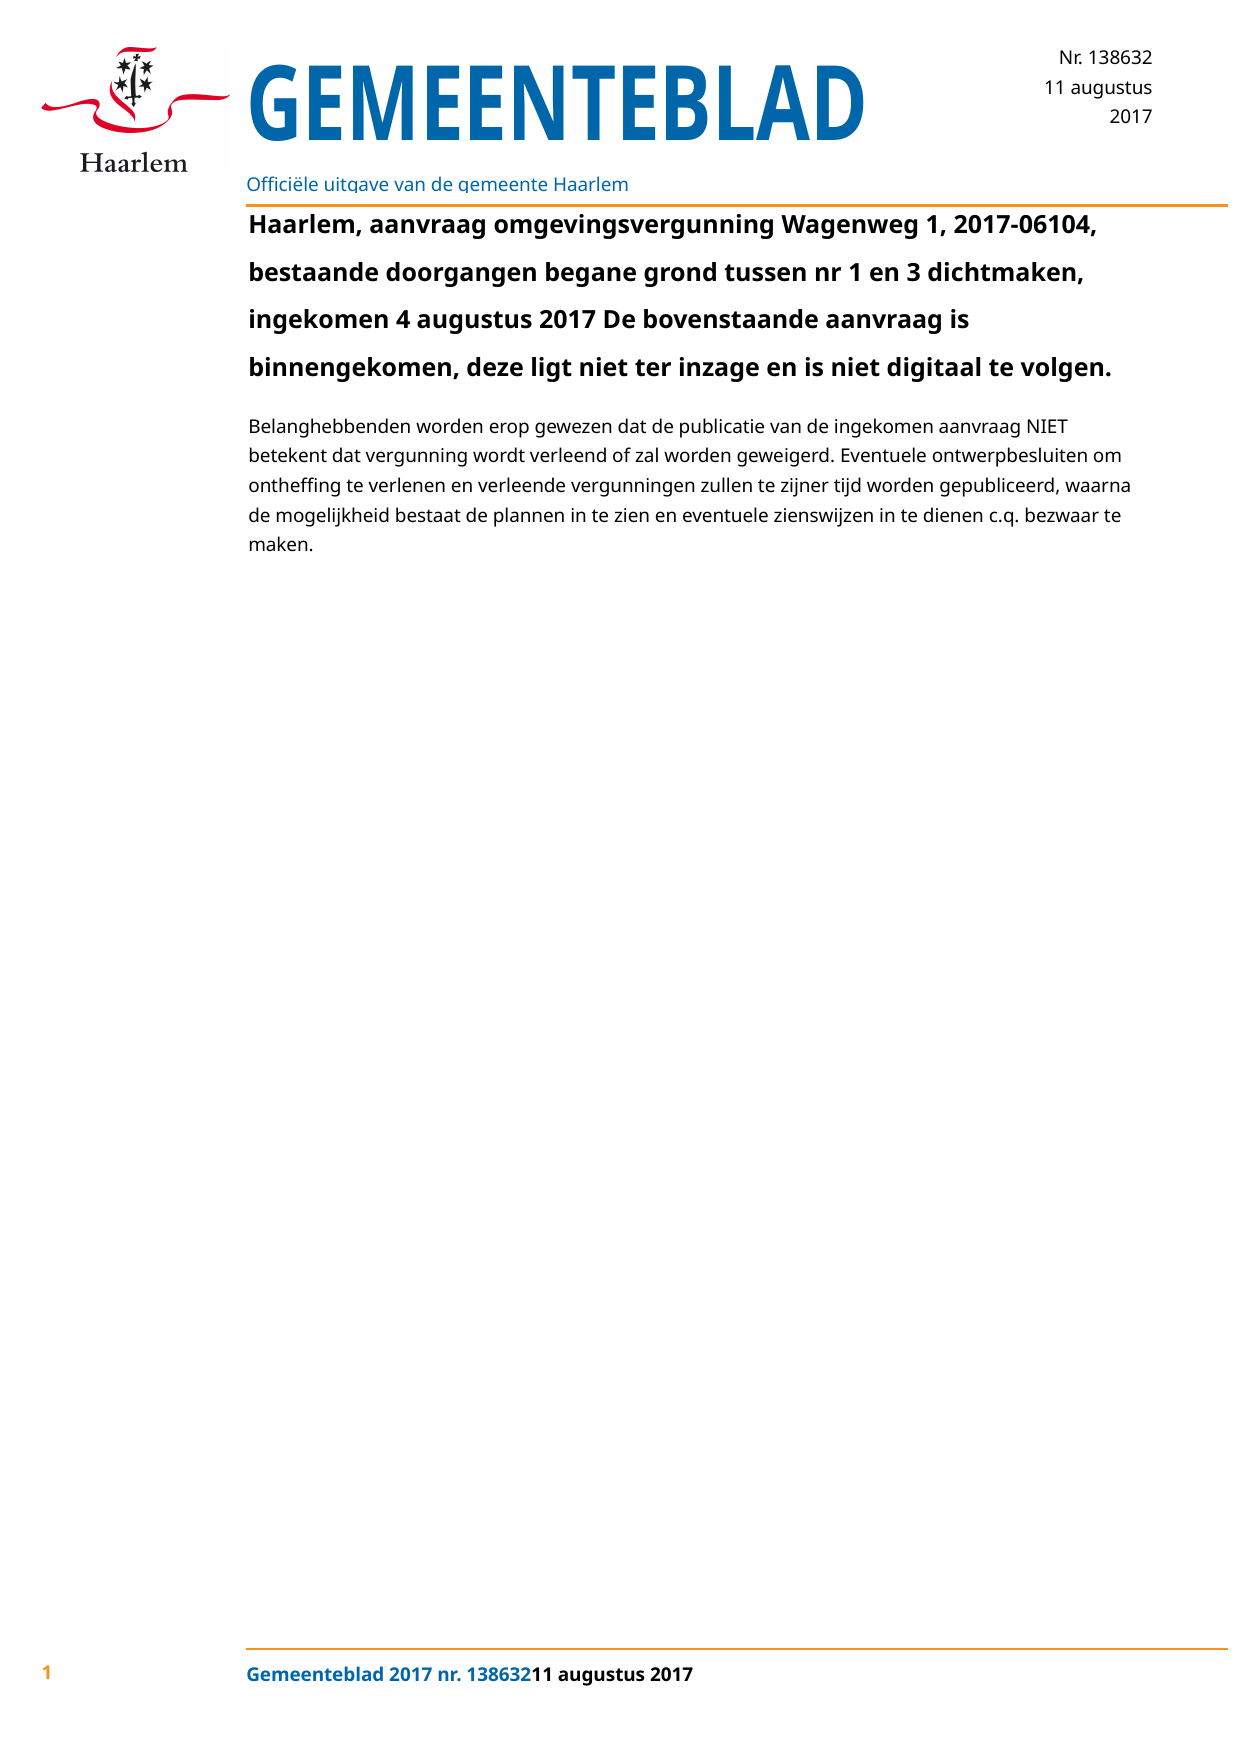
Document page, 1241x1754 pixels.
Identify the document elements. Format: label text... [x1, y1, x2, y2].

picture [41, 47, 231, 172]
text Belanghebbenden worden erop gewezen dat de publicatie van de ingekomen aanvraag NIET betekent dat vergunning wordt verleend of zal worden geweigerd. Eventuele ontwerpbesluiten om ontheffing te verlenen en verleende vergunningen zullen te zijner tijd worden gepubliceerd, waarna de mogelijkheid bestaat de plannen in te zien en eventuele zienswijzen in te dienen c.q. bezwaar te maken. [248, 413, 1152, 557]
text Haarlem, aanvraag omgevingsvergunning Wagenweg 1, 2017-06104, bestaande doorgangen begane grond tussen nr 1 en 3 dichtmaken, ingekomen 4 augustus 2017 De bovenstaande aanvraag is binnengekomen, deze ligt niet ter inzage en is niet digitaal te volgen. [248, 207, 1152, 384]
